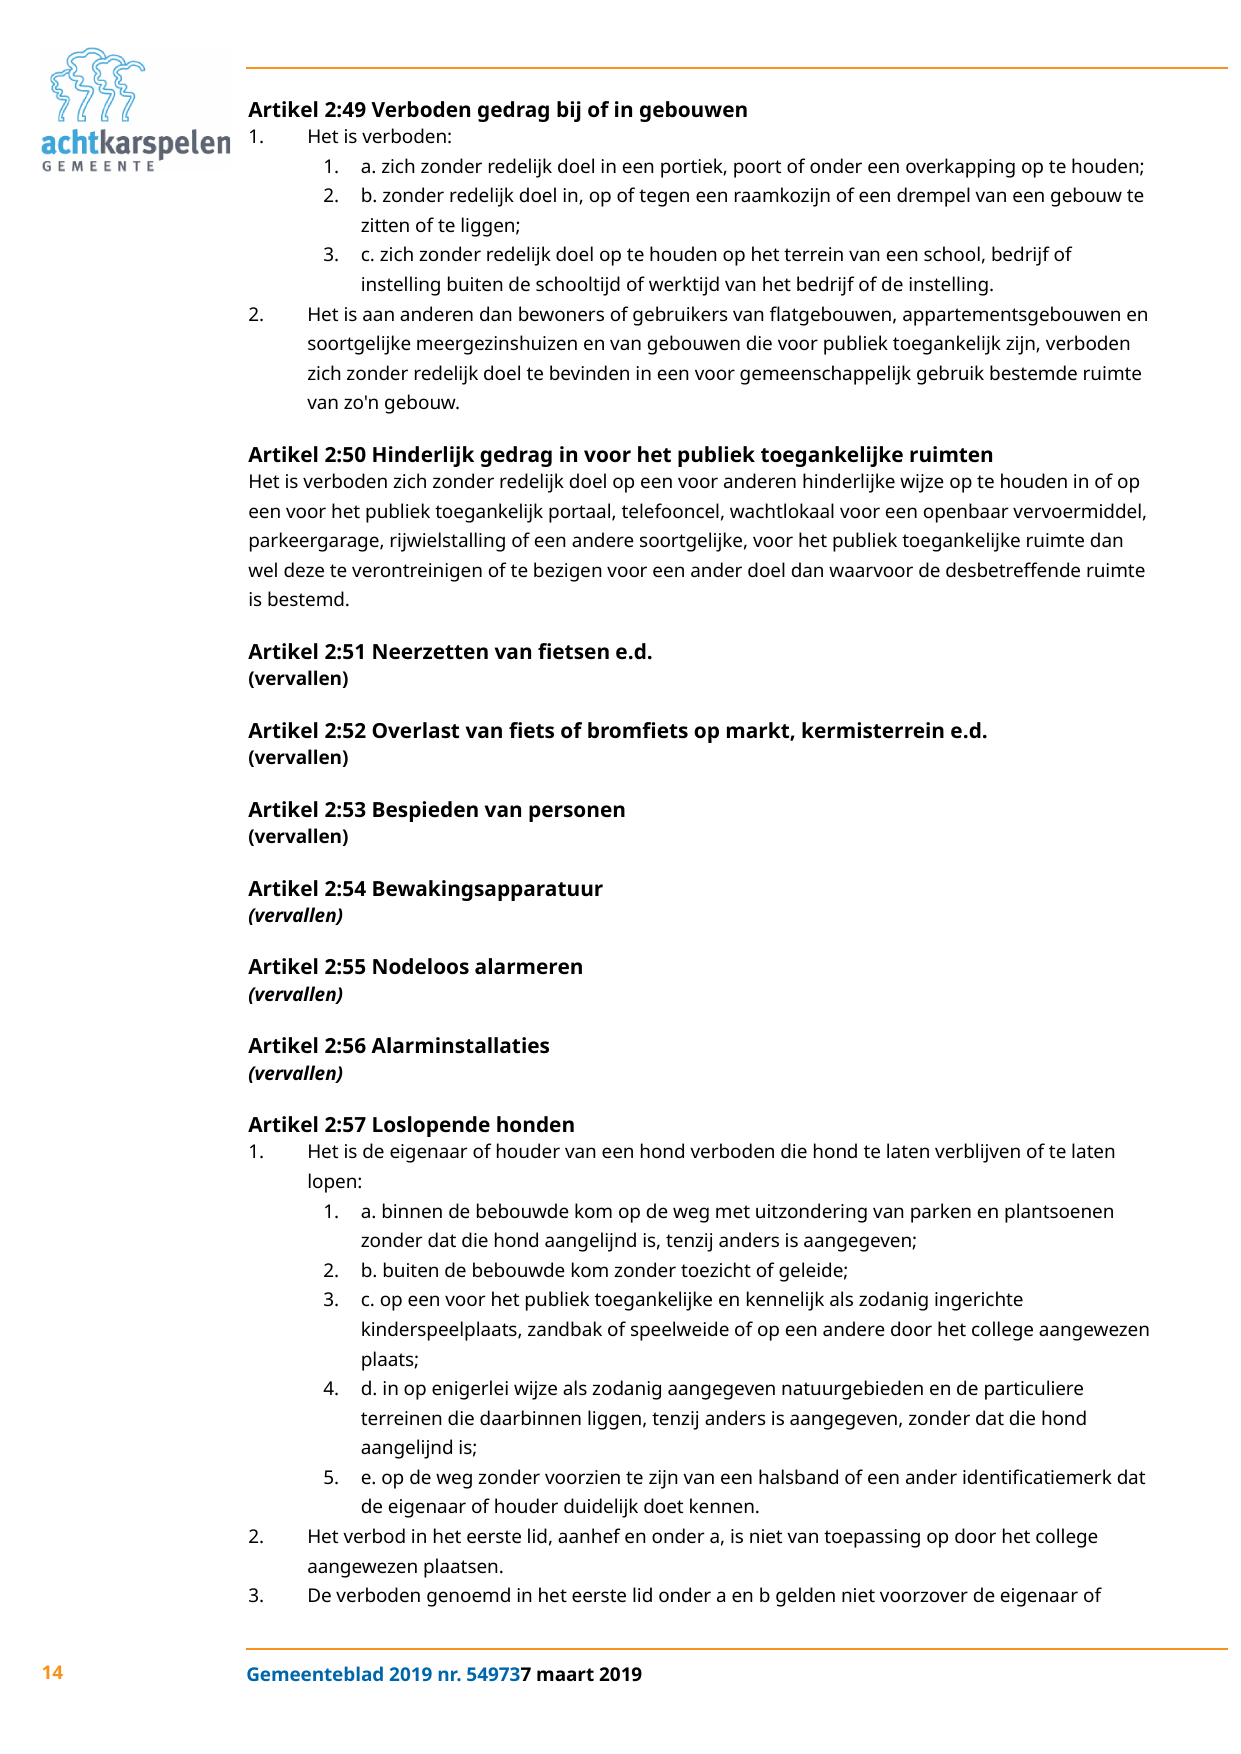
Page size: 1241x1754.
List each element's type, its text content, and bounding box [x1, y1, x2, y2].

text (vervallen) [248, 1060, 1152, 1086]
list c. op een voor het publiek toegankelijke en kennelijk als zodanig ingerichte kinderspeelplaats, zandbak of speelweide of op een andere door het college aangewezen plaats; [323, 1287, 1152, 1371]
text (vervallen) [248, 744, 1152, 770]
list Het verbod in het eerste lid, aanhef en onder a, is niet van toepassing op door het college aangewezen plaatsen. [248, 1523, 1152, 1578]
list a. zich zonder redelijk doel in een portiek, poort of onder een overkapping op te houden; [323, 153, 1152, 178]
text Artikel 2:49 Verboden gedrag bij of in gebouwen [248, 95, 1152, 123]
text Artikel 2:56 Alarminstallaties [248, 1031, 1152, 1060]
text Artikel 2:57 Loslopende honden [248, 1110, 1152, 1139]
list b. buiten de bebouwde kom zonder toezicht of geleide; [323, 1257, 1152, 1283]
text Artikel 2:53 Bespieden van personen [248, 795, 1152, 823]
text (vervallen) [248, 902, 1152, 928]
list d. in op enigerlei wijze als zodanig aangegeven natuurgebieden en de particuliere terreinen die daarbinnen liggen, tenzij anders is aangegeven, zonder dat die hond aangelijnd is; [323, 1375, 1152, 1460]
text Artikel 2:50 Hinderlijk gedrag in voor het publiek toegankelijke ruimten [248, 440, 1152, 468]
text (vervallen) [248, 981, 1152, 1007]
text (vervallen) [248, 823, 1152, 849]
text Artikel 2:52 Overlast van fiets of bromfiets op markt, kermisterrein e.d. [248, 716, 1152, 744]
list Het is verboden: [248, 123, 1152, 149]
picture [41, 47, 231, 172]
list b. zonder redelijk doel in, op of tegen een raamkozijn of een drempel van een gebouw te zitten of te liggen; [323, 182, 1152, 238]
list Het is aan anderen dan bewoners of gebruikers van flatgebouwen, appartementsgebouwen en soortgelijke meergezinshuizen en van gebouwen die voor publiek toegankelijk zijn, verboden zich zonder redelijk doel te bevinden in een voor gemeenschappelijk gebruik bestemde ruimte van zo'n gebouw. [248, 301, 1152, 415]
list e. op de weg zonder voorzien te zijn van een halsband of een ander identificatiemerk dat de eigenaar of houder duidelijk doet kennen. [323, 1464, 1152, 1519]
list De verboden genoemd in het eerste lid onder a en b gelden niet voorzover de eigenaar of [248, 1582, 1152, 1608]
text Artikel 2:51 Neerzetten van fietsen e.d. [248, 637, 1152, 666]
list a. binnen de bebouwde kom op de weg met uitzondering van parken en plantsoenen zonder dat die hond aangelijnd is, tenzij anders is aangegeven; [323, 1198, 1152, 1253]
list c. zich zonder redelijk doel op te houden op het terrein van een school, bedrijf of instelling buiten de schooltijd of werktijd van het bedrijf of de instelling. [323, 242, 1152, 297]
text Artikel 2:55 Nodeloos alarmeren [248, 952, 1152, 981]
text Het is verboden zich zonder redelijk doel op een voor anderen hinderlijke wijze op te houden in of op een voor het publiek toegankelijk portaal, telefooncel, wachtlokaal voor een openbaar vervoermiddel, parkeergarage, rijwielstalling of een andere soortgelijke, voor het publiek toegankelijke ruimte dan wel deze te verontreinigen of te bezigen voor een ander doel dan waarvoor de desbetreffende ruimte is bestemd. [248, 468, 1152, 612]
list Het is de eigenaar of houder van een hond verboden die hond te laten verblijven of te laten lopen: [248, 1139, 1152, 1194]
text Artikel 2:54 Bewakingsapparatuur [248, 874, 1152, 902]
text (vervallen) [248, 666, 1152, 691]
